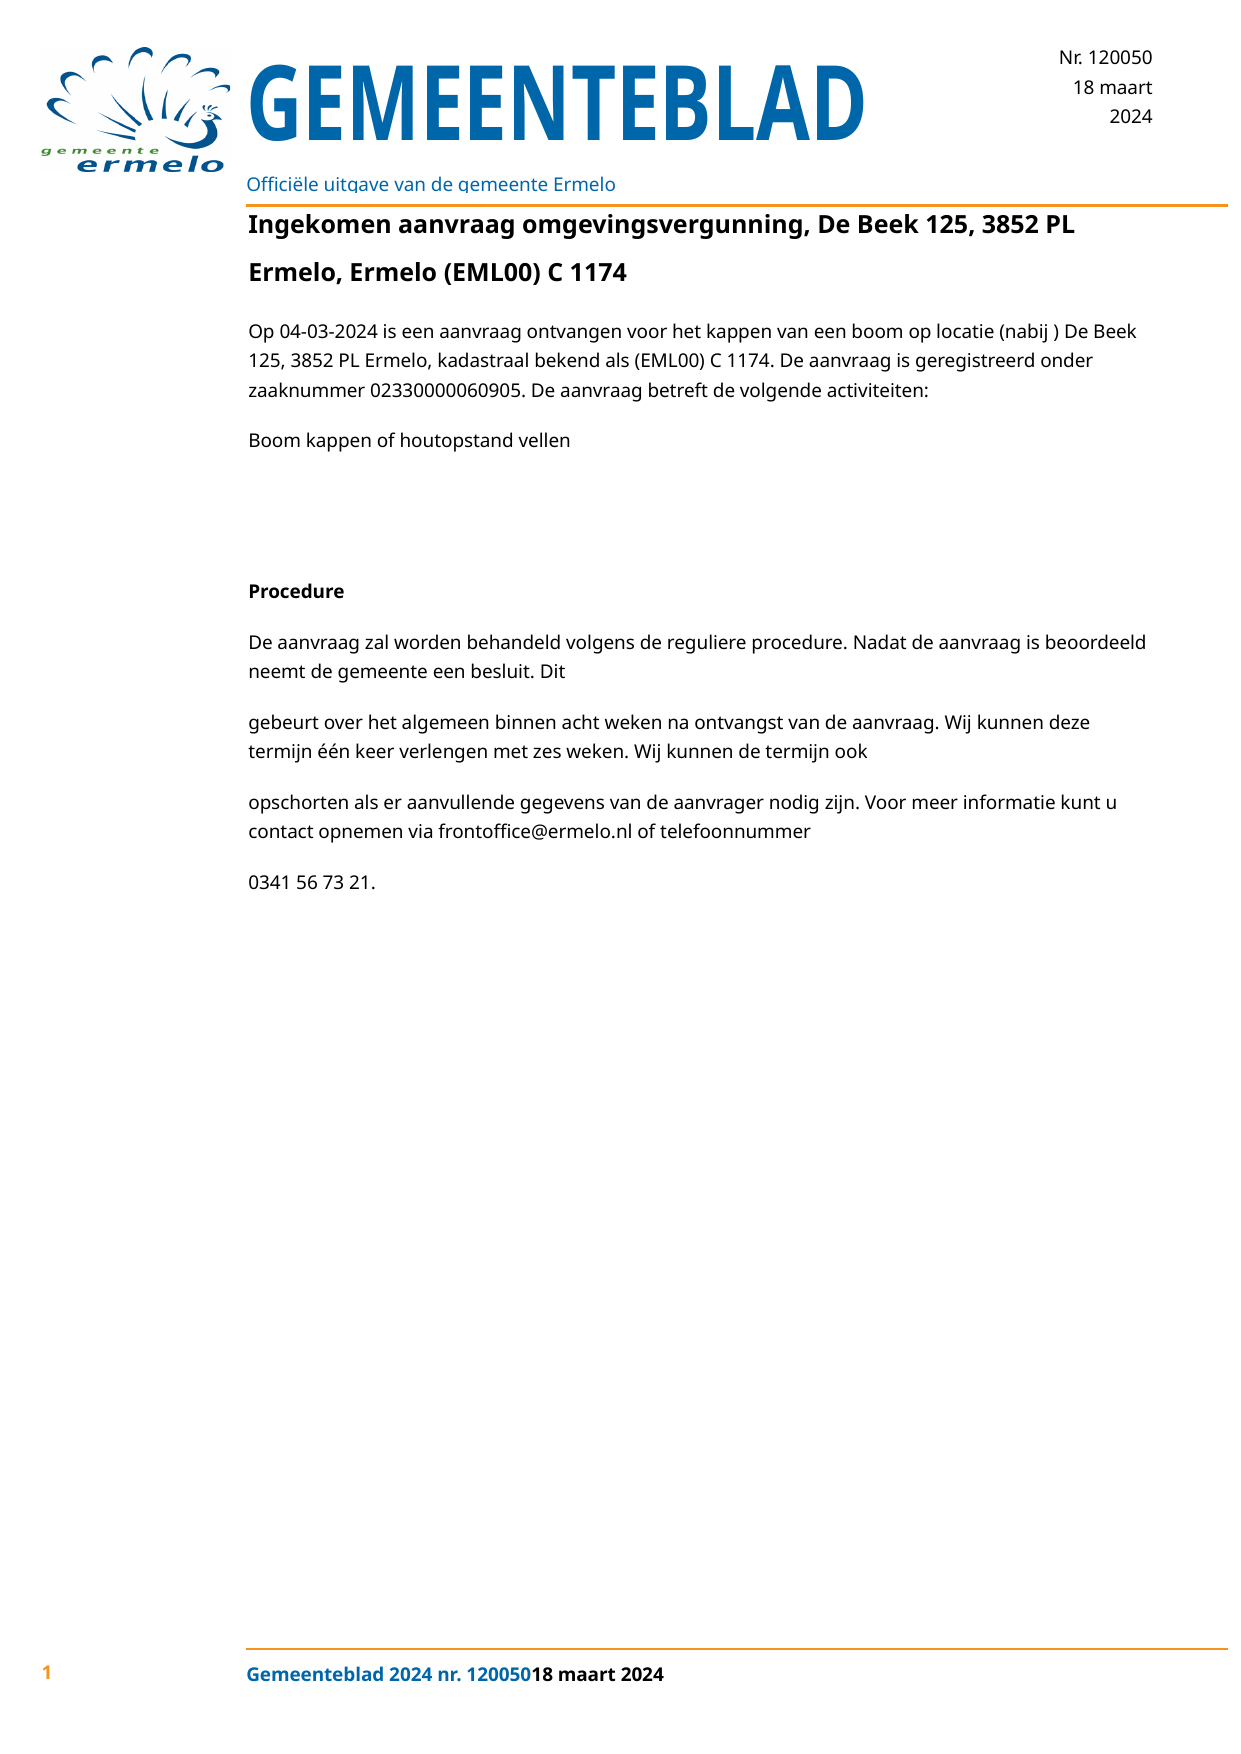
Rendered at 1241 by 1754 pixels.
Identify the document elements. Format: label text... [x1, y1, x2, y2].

text De aanvraag zal worden behandeld volgens de reguliere procedure. Nadat de aanvraag is beoordeeld neemt de gemeente een besluit. Dit [248, 629, 1152, 684]
text opschorten als er aanvullende gegevens van de aanvrager nodig zijn. Voor meer informatie kunt u contact opnemen via frontoffice@ermelo.nl of telefoonnummer [248, 789, 1152, 844]
text gebeurt over het algemeen binnen acht weken na ontvangst van de aanvraag. Wij kunnen deze termijn één keer verlengen met zes weken. Wij kunnen de termijn ook [248, 709, 1152, 764]
text 0341 56 73 21. [248, 869, 1152, 895]
picture [41, 47, 231, 172]
text Op 04-03-2024 is een aanvraag ontvangen voor het kappen van een boom op locatie (nabij ) De Beek 125, 3852 PL Ermelo, kadastraal bekend als (EML00) C 1174. De aanvraag is geregistreerd onder zaaknummer 02330000060905. De aanvraag betreft de volgende activiteiten: [248, 318, 1152, 403]
text Ingekomen aanvraag omgevingsvergunning, De Beek 125, 3852 PL Ermelo, Ermelo (EML00) C 1174 [248, 207, 1152, 288]
text Boom kappen of houtopstand vellen [248, 427, 1152, 453]
text Procedure [248, 579, 1152, 604]
